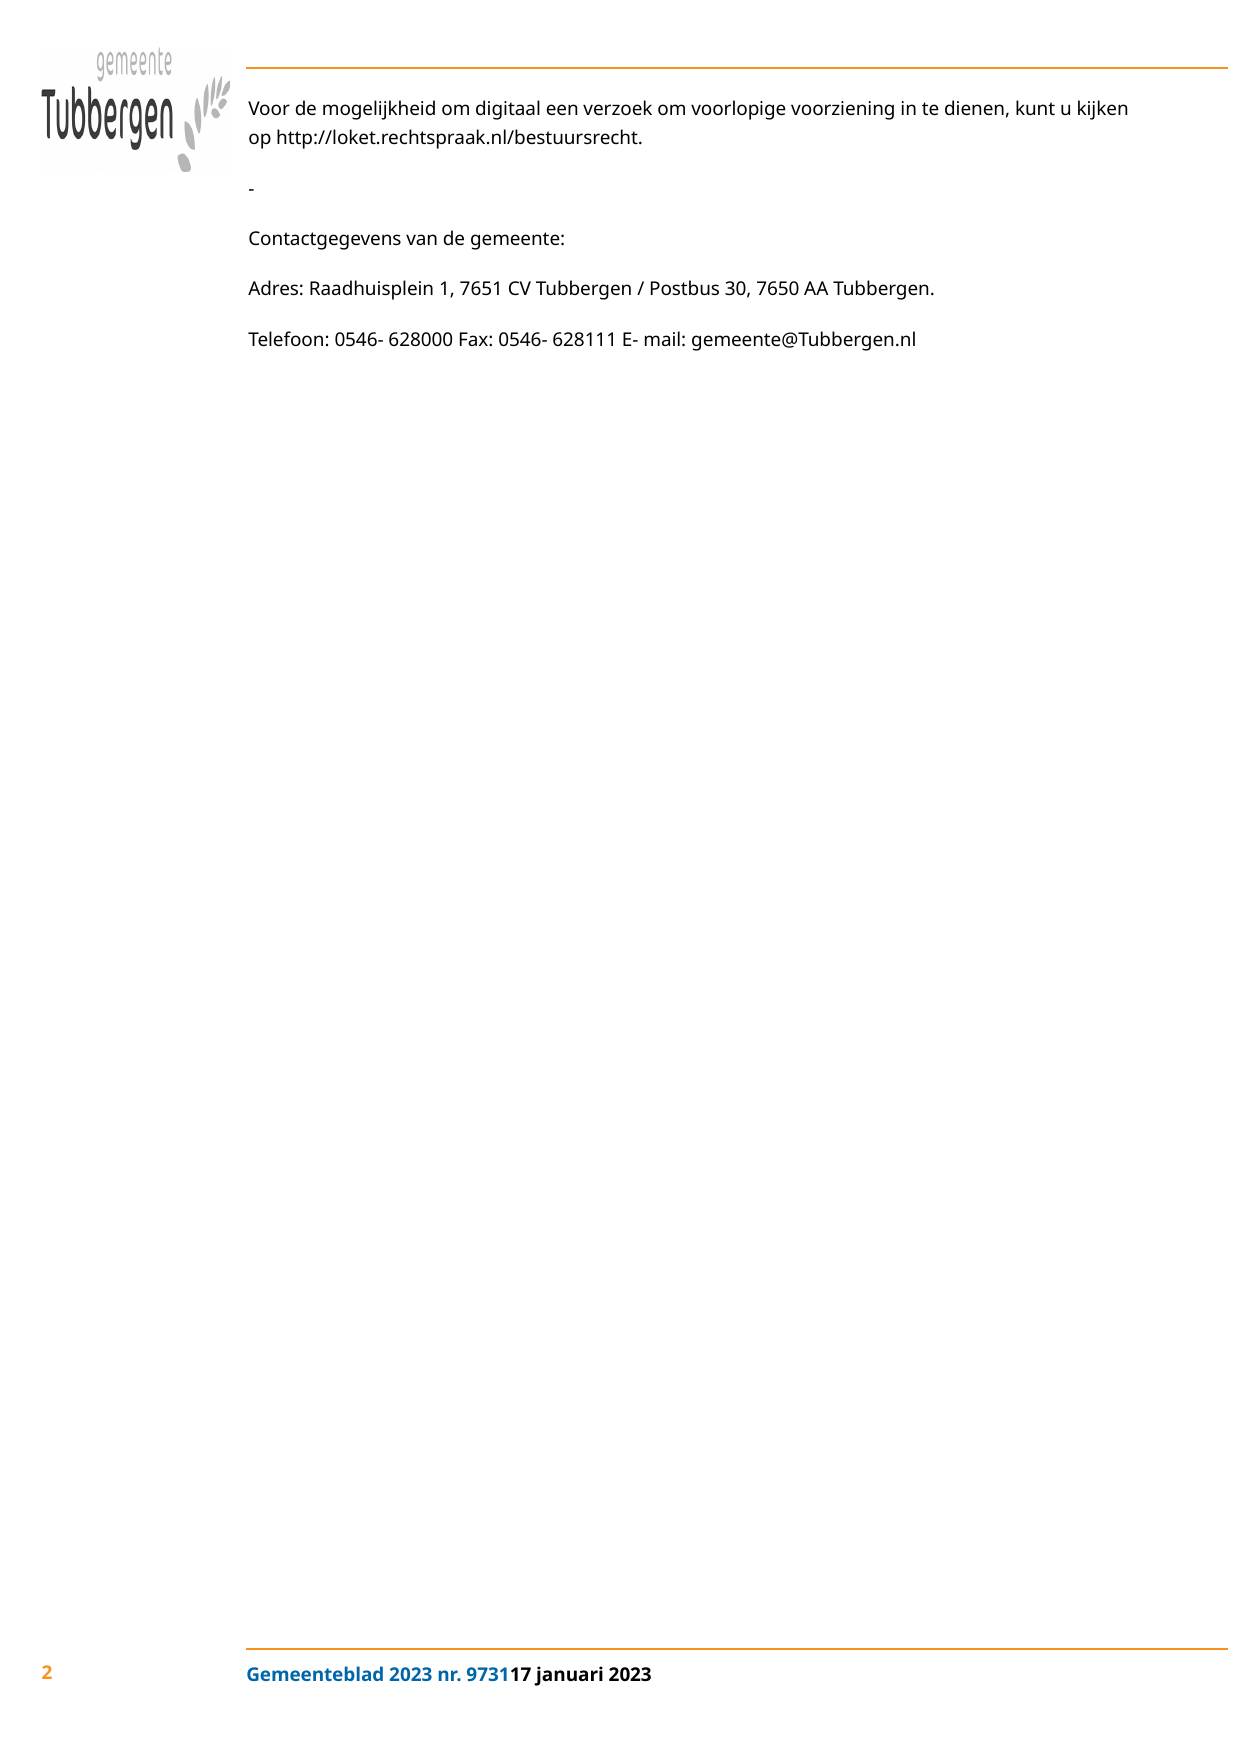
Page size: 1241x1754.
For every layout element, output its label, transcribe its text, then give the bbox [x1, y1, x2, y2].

text Adres: Raadhuisplein 1, 7651 CV Tubbergen / Postbus 30, 7650 AA Tubbergen. [248, 276, 1152, 301]
text Voor de mogelijkheid om digitaal een verzoek om voorlopige voorziening in te dienen, kunt u kijken op http://loket.rechtspraak.nl/bestuursrecht. [248, 95, 1152, 150]
text - [248, 175, 1152, 201]
picture [41, 47, 231, 172]
text Contactgegevens van de gemeente: [248, 225, 1152, 251]
text Telefoon: 0546- 628000 Fax: 0546- 628111 E- mail: gemeente@Tubbergen.nl [248, 326, 1152, 352]
